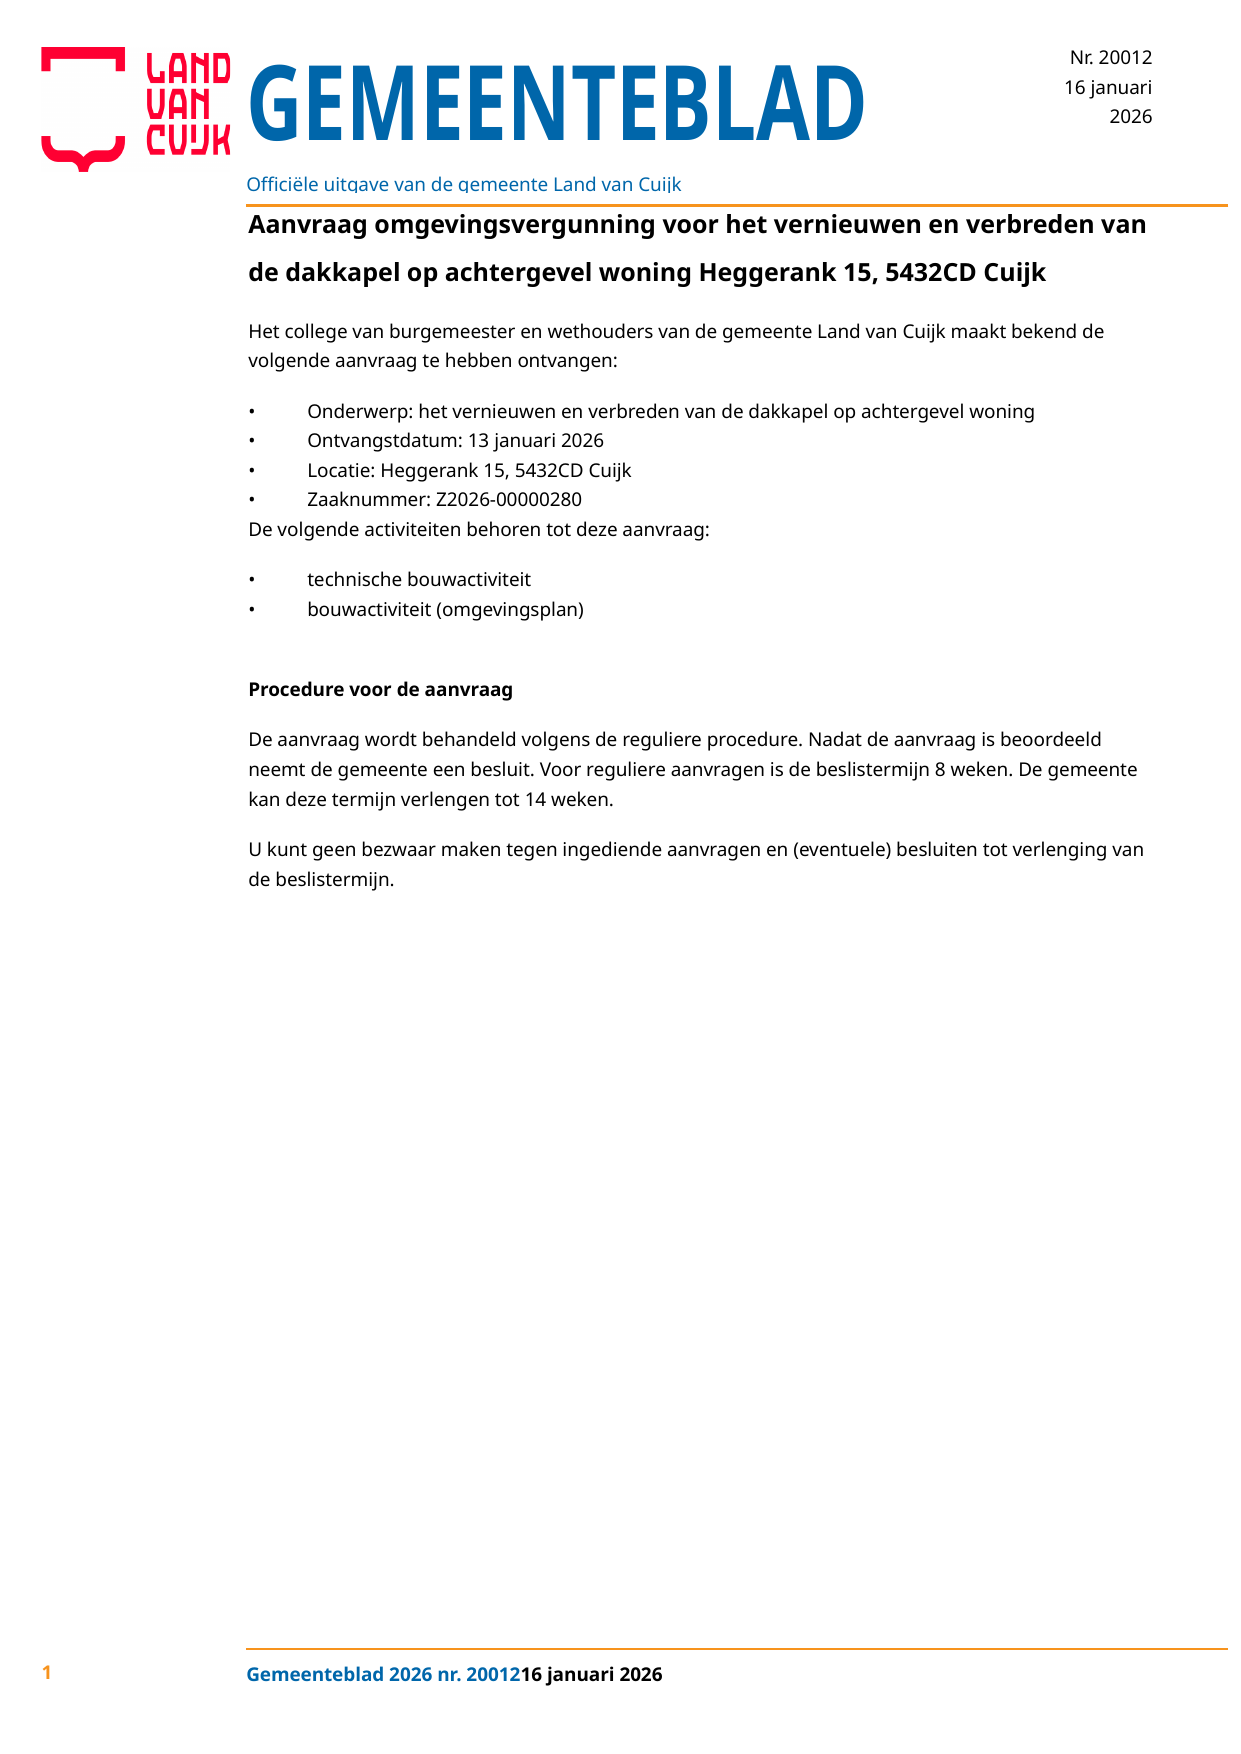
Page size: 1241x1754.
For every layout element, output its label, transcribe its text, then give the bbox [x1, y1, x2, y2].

list technische bouwactiviteit [248, 567, 1152, 592]
list Locatie: Heggerank 15, 5432CD Cuijk [248, 457, 1152, 483]
text U kunt geen bezwaar maken tegen ingediende aanvragen en (eventuele) besluiten tot verlenging van de beslistermijn. [248, 836, 1152, 892]
list Ontvangstdatum: 13 januari 2026 [248, 427, 1152, 453]
text Procedure voor de aanvraag [248, 676, 1152, 702]
list Onderwerp: het vernieuwen en verbreden van de dakkapel op achtergevel woning [248, 398, 1152, 424]
list Zaaknummer: Z2026-00000280 [248, 487, 1152, 512]
text Aanvraag omgevingsvergunning voor het vernieuwen en verbreden van de dakkapel op achtergevel woning Heggerank 15, 5432CD Cuijk [248, 207, 1152, 288]
text De aanvraag wordt behandeld volgens de reguliere procedure. Nadat de aanvraag is beoordeeld neemt de gemeente een besluit. Voor reguliere aanvragen is de beslistermijn 8 weken. De gemeente kan deze termijn verlengen tot 14 weken. [248, 727, 1152, 812]
text Het college van burgemeester en wethouders van de gemeente Land van Cuijk maakt bekend de volgende aanvraag te hebben ontvangen: [248, 318, 1152, 373]
text De volgende activiteiten behoren tot deze aanvraag: [248, 516, 1152, 542]
list bouwactiviteit (omgevingsplan) [248, 596, 1152, 622]
picture [41, 47, 231, 172]
